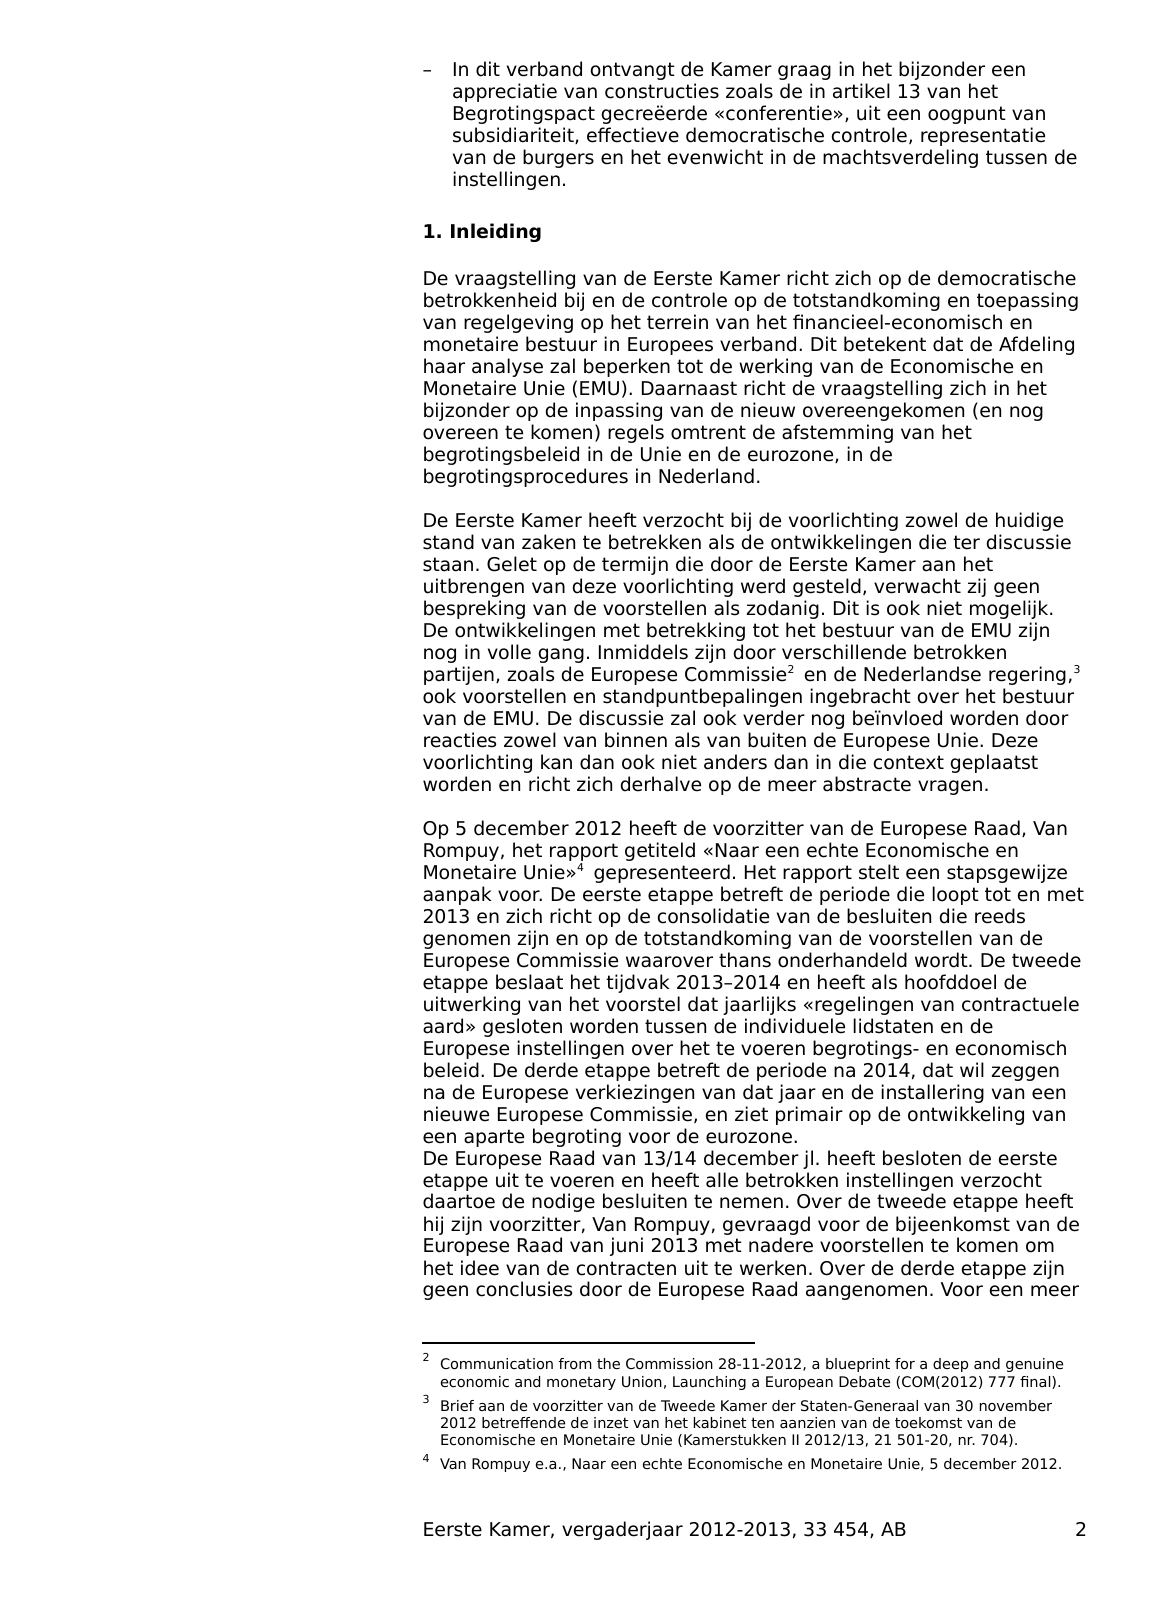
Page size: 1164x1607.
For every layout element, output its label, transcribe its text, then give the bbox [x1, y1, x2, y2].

text – In dit verband ontvangt de Kamer graag in het bijzonder een appreciatie van constructies zoals de in artikel 13 van het Begrotingspact gecreëerde «conferentie», uit een oogpunt van subsidiariteit, effectieve democratische controle, representatie van de burgers en het evenwicht in de machtsverdeling tussen de instellingen. [422, 59, 1087, 191]
text De vraagstelling van de Eerste Kamer richt zich op de democratische betrokkenheid bij en de controle op de totstandkoming en toepassing van regelgeving op het terrein van het financieel-economisch en monetaire bestuur in Europees verband. Dit betekent dat de Afdeling haar analyse zal beperken tot de werking van de Economische en Monetaire Unie (EMU). Daarnaast richt de vraagstelling zich in het bijzonder op de inpassing van de nieuw overeengekomen (en nog overeen te komen) regels omtrent de afstemming van het begrotingsbeleid in de Unie en de eurozone, in de begrotingsprocedures in Nederland. [422, 268, 1087, 488]
text De Eerste Kamer heeft verzocht bij de voorlichting zowel de huidige stand van zaken te betrekken als de ontwikkelingen die ter discussie staan. Gelet op de termijn die door de Eerste Kamer aan het uitbrengen van deze voorlichting werd gesteld, verwacht zij geen bespreking van de voorstellen als zodanig. Dit is ook niet mogelijk. De ontwikkelingen met betrekking tot het bestuur van de EMU zijn nog in volle gang. Inmiddels zijn door verschillende betrokken partijen, zoals de Europese Commissie en de Nederlandse regering, ook voorstellen en standpuntbepalingen ingebracht over het bestuur van de EMU. De discussie zal ook verder nog beïnvloed worden door reacties zowel van binnen als van buiten de Europese Unie. Deze voorlichting kan dan ook niet anders dan in die context geplaatst worden en richt zich derhalve op de meer abstracte vragen. [422, 510, 1087, 796]
text Van Rompuy e.a., Naar een echte Economische en Monetaire Unie, 5 december 2012. [422, 1452, 1087, 1474]
text Op 5 december 2012 heeft de voorzitter van de Europese Raad, Van Rompuy, het rapport getiteld «Naar een echte Economische en Monetaire Unie» gepresenteerd. Het rapport stelt een stapsgewijze aanpak voor. De eerste etappe betreft de periode die loopt tot en met 2013 en zich richt op de consolidatie van de besluiten die reeds genomen zijn en op de totstandkoming van de voorstellen van de Europese Commissie waarover thans onderhandeld wordt. De tweede etappe beslaat het tijdvak 2013–2014 en heeft als hoofddoel de uitwerking van het voorstel dat jaarlijks «regelingen van contractuele aard» gesloten worden tussen de individuele lidstaten en de Europese instellingen over het te voeren begrotings- en economisch beleid. De derde etappe betreft de periode na 2014, dat wil zeggen na de Europese verkiezingen van dat jaar en de installering van een nieuwe Europese Commissie, en ziet primair op de ontwikkeling van een aparte begroting voor de eurozone. [422, 818, 1087, 1147]
text Brief aan de voorzitter van de Tweede Kamer der Staten-Generaal van 30 november 2012 betreffende de inzet van het kabinet ten aanzien van de toekomst van de Economische en Monetaire Unie (Kamerstukken II 2012/13, 21 501-20, nr. 704). [422, 1393, 1087, 1449]
subtitle 1. Inleiding [422, 221, 1087, 243]
text Communication from the Commission 28-11-2012, a blueprint for a deep and genuine economic and monetary Union, Launching a European Debate (COM(2012) 777 final). [422, 1352, 1087, 1391]
text De Europese Raad van 13/14 december jl. heeft besloten de eerste etappe uit te voeren en heeft alle betrokken instellingen verzocht daartoe de nodige besluiten te nemen. Over de tweede etappe heeft hij zijn voorzitter, Van Rompuy, gevraagd voor de bijeenkomst van de Europese Raad van juni 2013 met nadere voorstellen te komen om het idee van de contracten uit te werken. Over de derde etappe zijn geen conclusies door de Europese Raad aangenomen. Voor een meer [422, 1147, 1087, 1301]
